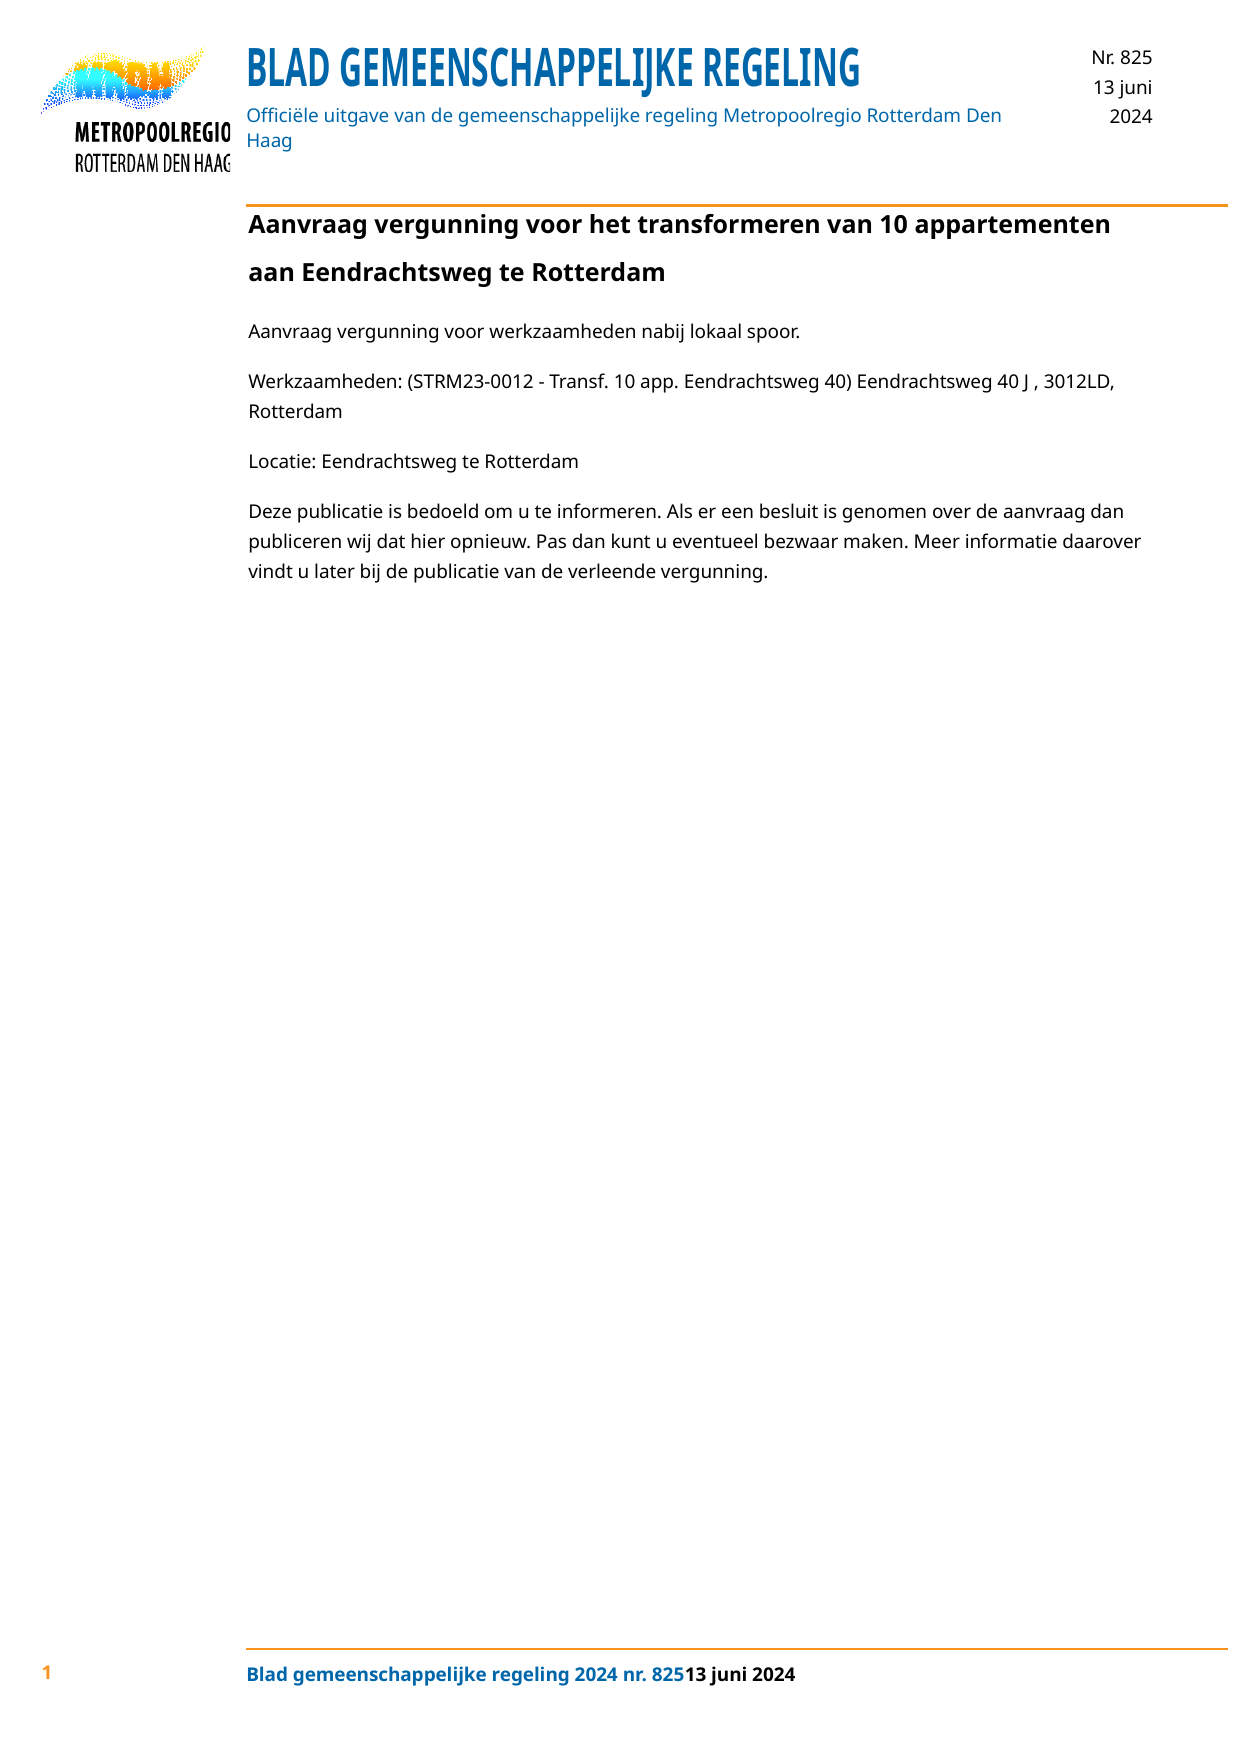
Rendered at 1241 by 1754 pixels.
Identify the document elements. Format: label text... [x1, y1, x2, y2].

text Locatie: Eendrachtsweg te Rotterdam [248, 448, 1152, 474]
text Werkzaamheden: (STRM23-0012 - Transf. 10 app. Eendrachtsweg 40) Eendrachtsweg 40 J , 3012LD, Rotterdam [248, 368, 1152, 424]
text Aanvraag vergunning voor het transformeren van 10 appartementen aan Eendrachtsweg te Rotterdam [248, 207, 1152, 288]
text Deze publicatie is bedoeld om u te informeren. Als er een besluit is genomen over de aanvraag dan publiceren wij dat hier opnieuw. Pas dan kunt u eventueel bezwaar maken. Meer informatie daarover vindt u later bij de publicatie van de verleende vergunning. [248, 499, 1152, 584]
picture [41, 47, 231, 172]
text Aanvraag vergunning voor werkzaamheden nabij lokaal spoor. [248, 318, 1152, 344]
